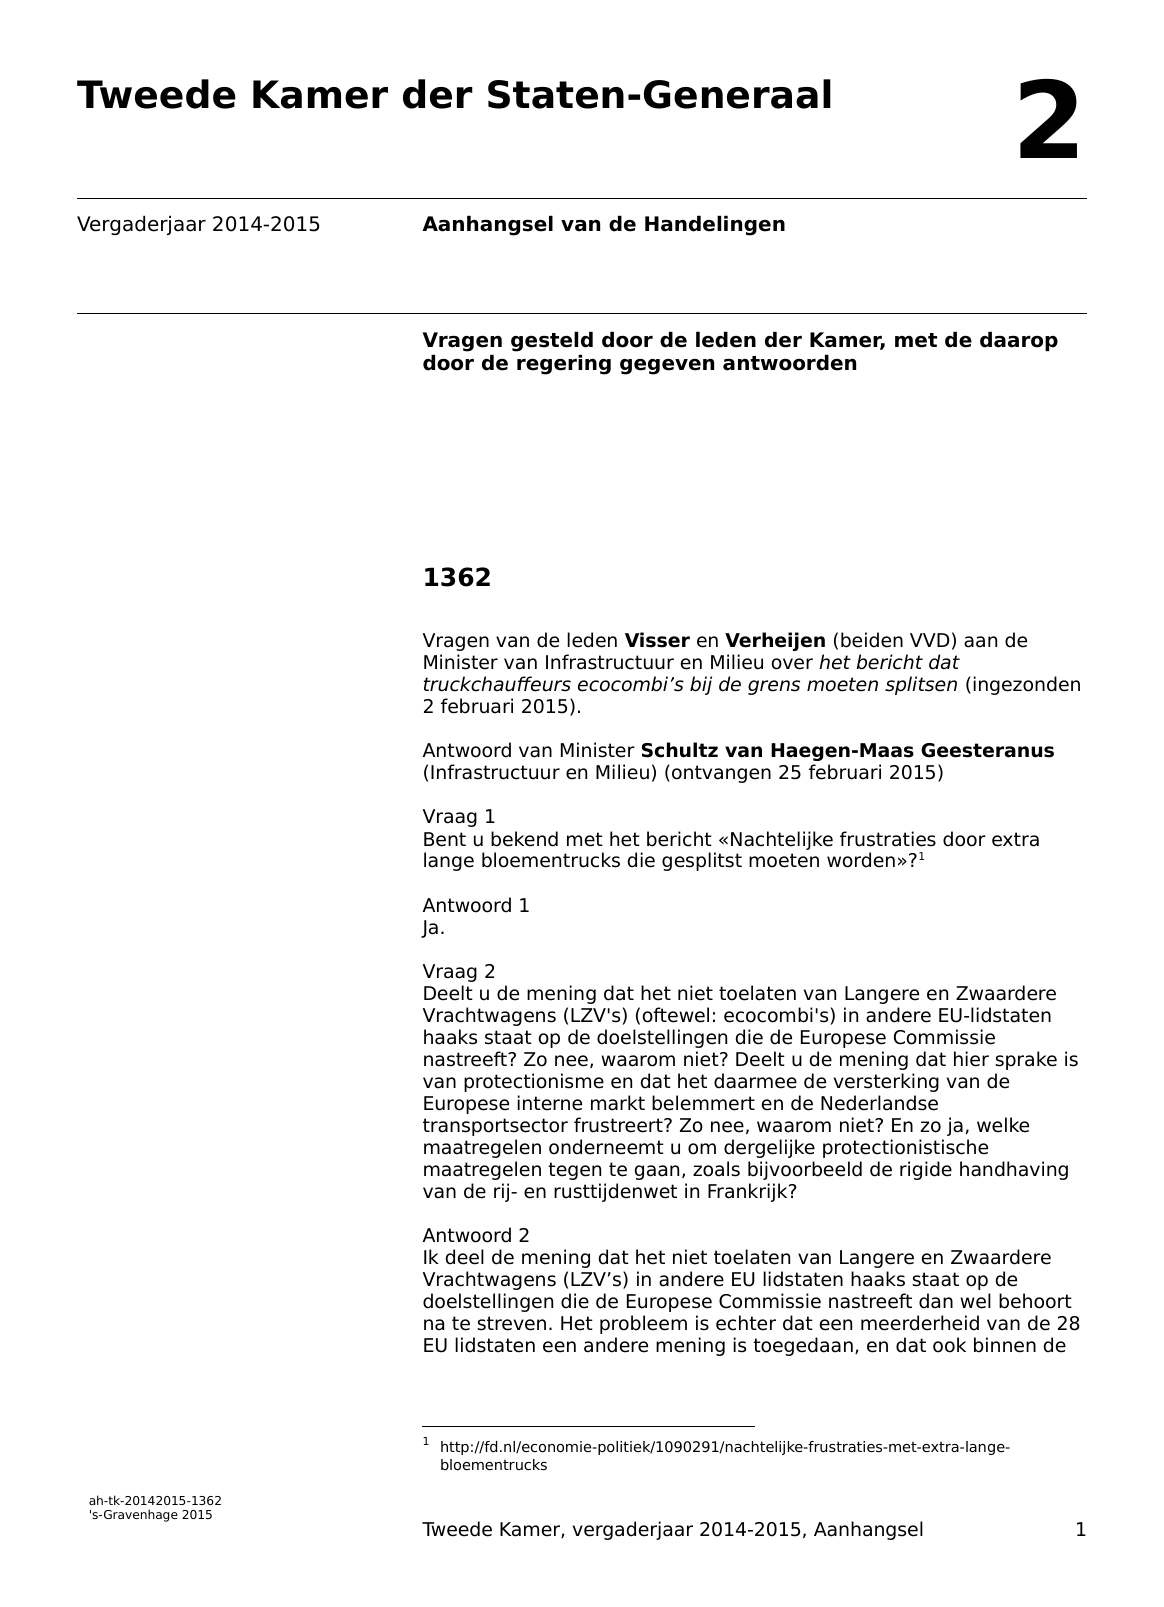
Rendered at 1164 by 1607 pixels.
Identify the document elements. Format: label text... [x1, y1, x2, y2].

text Antwoord 1 [422, 894, 1087, 917]
text Ja. [422, 917, 1087, 938]
text http://fd.nl/economie-politiek/1090291/nachtelijke-frustraties-met-extra-lange-bloementrucks [422, 1435, 1087, 1474]
text Deelt u de mening dat het niet toelaten van Langere en Zwaardere Vrachtwagens (LZV's) (oftewel: ecocombi's) in andere EU-lidstaten haaks staat op de doelstellingen die de Europese Commissie nastreeft? Zo nee, waarom niet? Deelt u de mening dat hier sprake is van protectionisme en dat het daarmee de versterking van de Europese interne markt belemmert en de Nederlandse transportsector frustreert? Zo nee, waarom niet? En zo ja, welke maatregelen onderneemt u om dergelijke protectionistische maatregelen tegen te gaan, zoals bijvoorbeeld de rigide handhaving van de rij- en rusttijdenwet in Frankrijk? [422, 983, 1087, 1202]
text 1362 [422, 563, 1087, 592]
table_cell Aanhangsel van de Handelingen [422, 199, 1087, 313]
text Antwoord 2 [422, 1225, 1087, 1247]
text Vraag 2 [422, 961, 1087, 983]
table_cell Vragen gesteld door de leden der Kamer, met de daarop door de regering gegeven antwoorden [422, 314, 1087, 375]
text Ik deel de mening dat het niet toelaten van Langere en Zwaardere Vrachtwagens (LZV’s) in andere EU lidstaten haaks staat op de doelstellingen die de Europese Commissie nastreeft dan wel behoort na te streven. Het probleem is echter dat een meerderheid van de 28 EU lidstaten een andere mening is toegedaan, en dat ook binnen de [422, 1247, 1087, 1357]
text Vraag 1 [422, 806, 1087, 828]
table_header 2 [886, 59, 1087, 198]
table_header Tweede Kamer der Staten-Generaal [77, 59, 886, 198]
text 's-Gravenhage 2015 [88, 1508, 323, 1522]
text Bent u bekend met het bericht «Nachtelijke frustraties door extra lange bloementrucks die gesplitst moeten worden»? [422, 828, 1087, 872]
table_cell [77, 314, 422, 375]
text Vragen van de leden Visser en Verheijen (beiden VVD) aan de Minister van Infrastructuur en Milieu over het bericht dat truckchauffeurs ecocombi’s bij de grens moeten splitsen (ingezonden 2 februari 2015). [422, 630, 1087, 718]
text Antwoord van Minister Schultz van Haegen-Maas Geesteranus (Infrastructuur en Milieu) (ontvangen 25 februari 2015) [422, 740, 1087, 784]
text ah-tk-20142015-1362 [88, 1494, 323, 1508]
table_cell Vergaderjaar 2014-2015 [77, 199, 422, 313]
